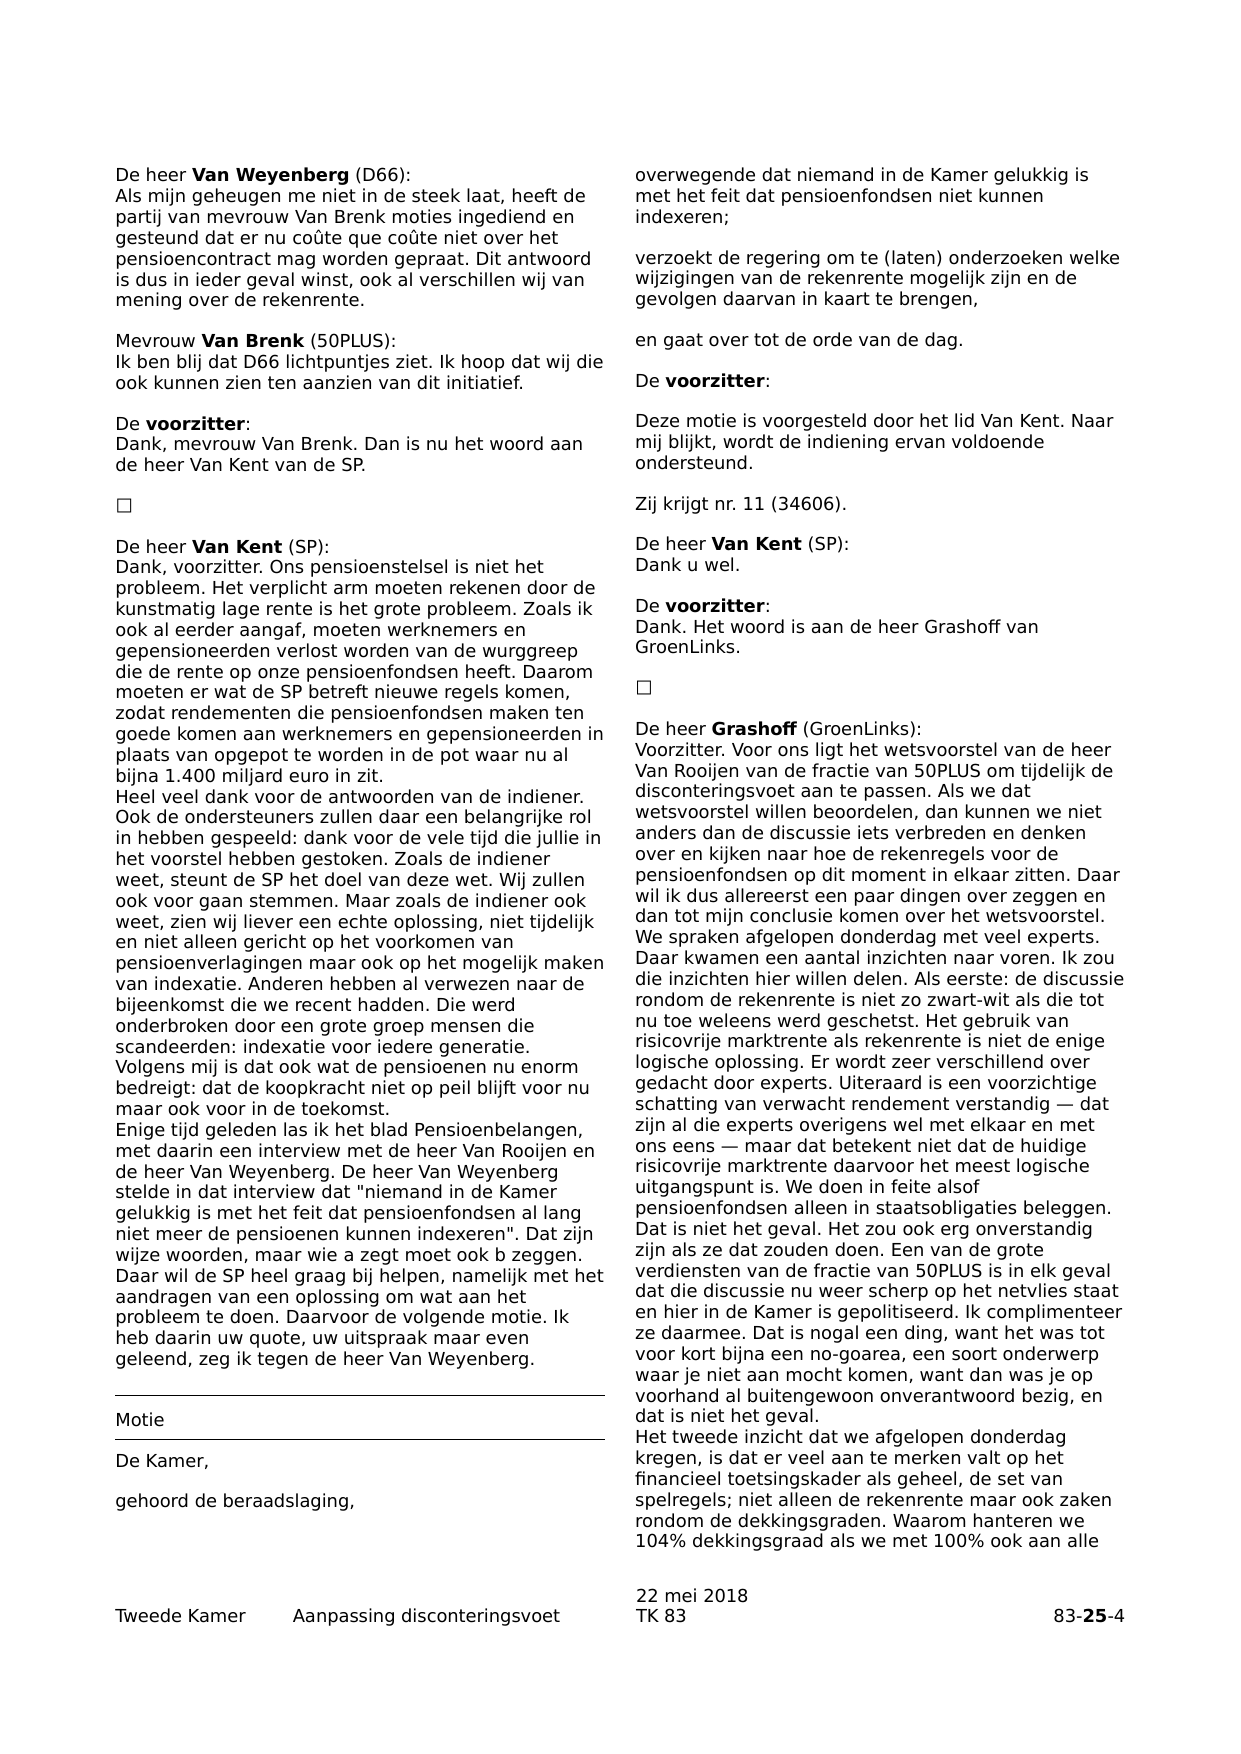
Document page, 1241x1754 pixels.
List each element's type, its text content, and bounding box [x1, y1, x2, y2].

text Enige tijd geleden las ik het blad Pensioenbelangen, met daarin een interview met de heer Van Rooijen en de heer Van Weyenberg. De heer Van Weyenberg stelde in dat interview dat "niemand in de Kamer gelukkig is met het feit dat pensioenfondsen al lang niet meer de pensioenen kunnen indexeren". Dat zijn wijze woorden, maar wie a zegt moet ook b zeggen. Daar wil de SP heel graag bij helpen, namelijk met het aandragen van een oplossing om wat aan het probleem te doen. Daarvoor de volgende motie. Ik heb daarin uw quote, uw uitspraak maar even geleend, zeg ik tegen de heer Van Weyenberg. [115, 1120, 605, 1370]
text Dank. Het woord is aan de heer Grashoff van GroenLinks. [635, 616, 1125, 658]
text De voorzitter: [635, 370, 1125, 391]
text en gaat over tot de orde van de dag. [635, 330, 1125, 350]
text Dank, mevrouw Van Brenk. Dan is nu het woord aan de heer Van Kent van de SP. [115, 434, 605, 476]
text Mevrouw Van Brenk (50PLUS): [115, 331, 605, 352]
text Als mijn geheugen me niet in de steek laat, heeft de partij van mevrouw Van Brenk moties ingediend en gesteund dat er nu coûte que coûte niet over het pensioencontract mag worden gepraat. Dit antwoord is dus in ieder geval winst, ook al verschillen wij van mening over de rekenrente. [115, 186, 605, 311]
text De heer Grashoff (GroenLinks): [635, 719, 1125, 739]
text We spraken afgelopen donderdag met veel experts. Daar kwamen een aantal inzichten naar voren. Ik zou die inzichten hier willen delen. Als eerste: de discussie rondom de rekenrente is niet zo zwart-wit als die tot nu toe weleens werd geschetst. Het gebruik van risicovrije marktrente als rekenrente is niet de enige logische oplossing. Er wordt zeer verschillend over gedacht door experts. Uiteraard is een voorzichtige schatting van verwacht rendement verstandig — dat zijn al die experts overigens wel met elkaar en met ons eens — maar dat betekent niet dat de huidige risicovrije marktrente daarvoor het meest logische uitgangspunt is. We doen in feite alsof pensioenfondsen alleen in staatsobligaties beleggen. Dat is niet het geval. Het zou ook erg onverstandig zijn als ze dat zouden doen. Een van de grote verdiensten van de fractie van 50PLUS is in elk geval dat die discussie nu weer scherp op het netvlies staat en hier in de Kamer is gepolitiseerd. Ik complimenteer ze daarmee. Dat is nogal een ding, want het was tot voor kort bijna een no-goarea, een soort onderwerp waar je niet aan mocht komen, want dan was je op voorhand al buitengewoon onverantwoord bezig, en dat is niet het geval. [635, 927, 1125, 1427]
text De voorzitter: [635, 596, 1125, 616]
text De heer Van Kent (SP): [115, 537, 605, 557]
text Voorzitter. Voor ons ligt het wetsvoorstel van de heer Van Rooijen van de fractie van 50PLUS om tijdelijk de disconteringsvoet aan te passen. Als we dat wetsvoorstel willen beoordelen, dan kunnen we niet anders dan de discussie iets verbreden en denken over en kijken naar hoe de rekenregels voor de pensioenfondsen op dit moment in elkaar zitten. Daar wil ik dus allereerst een paar dingen over zeggen en dan tot mijn conclusie komen over het wetsvoorstel. [635, 739, 1125, 927]
text gehoord de beraadslaging, [115, 1491, 605, 1512]
text Heel veel dank voor de antwoorden van de indiener. Ook de ondersteuners zullen daar een belangrijke rol in hebben gespeeld: dank voor de vele tijd die jullie in het voorstel hebben gestoken. Zoals de indiener weet, steunt de SP het doel van deze wet. Wij zullen ook voor gaan stemmen. Maar zoals de indiener ook weet, zien wij liever een echte oplossing, niet tijdelijk en niet alleen gericht op het voorkomen van pensioenverlagingen maar ook op het mogelijk maken van indexatie. Anderen hebben al verwezen naar de bijeenkomst die we recent hadden. Die werd onderbroken door een grote groep mensen die scandeerden: indexatie voor iedere generatie. Volgens mij is dat ook wat de pensioenen nu enorm bedreigt: dat de koopkracht niet op peil blijft voor nu maar ook voor in de toekomst. [115, 786, 605, 1120]
text verzoekt de regering om te (laten) onderzoeken welke wijzigingen van de rekenrente mogelijk zijn en de gevolgen daarvan in kaart te brengen, [635, 247, 1125, 310]
text ⬜ [115, 496, 605, 517]
text De heer Van Kent (SP): [635, 534, 1125, 555]
text Ik ben blij dat D66 lichtpuntjes ziet. Ik hoop dat wij die ook kunnen zien ten aanzien van dit initiatief. [115, 352, 605, 393]
text Zij krijgt nr. 11 (34606). [635, 493, 1125, 514]
text De heer Van Weyenberg (D66): [115, 165, 605, 186]
text De Kamer, [115, 1450, 605, 1471]
text De voorzitter: [115, 413, 605, 434]
text ⬜ [635, 678, 1125, 699]
text Deze motie is voorgesteld door het lid Van Kent. Naar mij blijkt, wordt de indiening ervan voldoende ondersteund. [635, 411, 1125, 473]
text Motie [115, 1410, 605, 1430]
text Dank u wel. [635, 555, 1125, 576]
text Het tweede inzicht dat we afgelopen donderdag kregen, is dat er veel aan te merken valt op het financieel toetsingskader als geheel, de set van spelregels; niet alleen de rekenrente maar ook zaken rondom de dekkingsgraden. Waarom hanteren we 104% dekkingsgraad als we met 100% ook aan alle [635, 1427, 1125, 1552]
text overwegende dat niemand in de Kamer gelukkig is met het feit dat pensioenfondsen niet kunnen indexeren; [635, 165, 1125, 227]
text Dank, voorzitter. Ons pensioenstelsel is niet het probleem. Het verplicht arm moeten rekenen door de kunstmatig lage rente is het grote probleem. Zoals ik ook al eerder aangaf, moeten werknemers en gepensioneerden verlost worden van de wurggreep die de rente op onze pensioenfondsen heeft. Daarom moeten er wat de SP betreft nieuwe regels komen, zodat rendementen die pensioenfondsen maken ten goede komen aan werknemers en gepensioneerden in plaats van opgepot te worden in de pot waar nu al bijna 1.400 miljard euro in zit. [115, 557, 605, 786]
